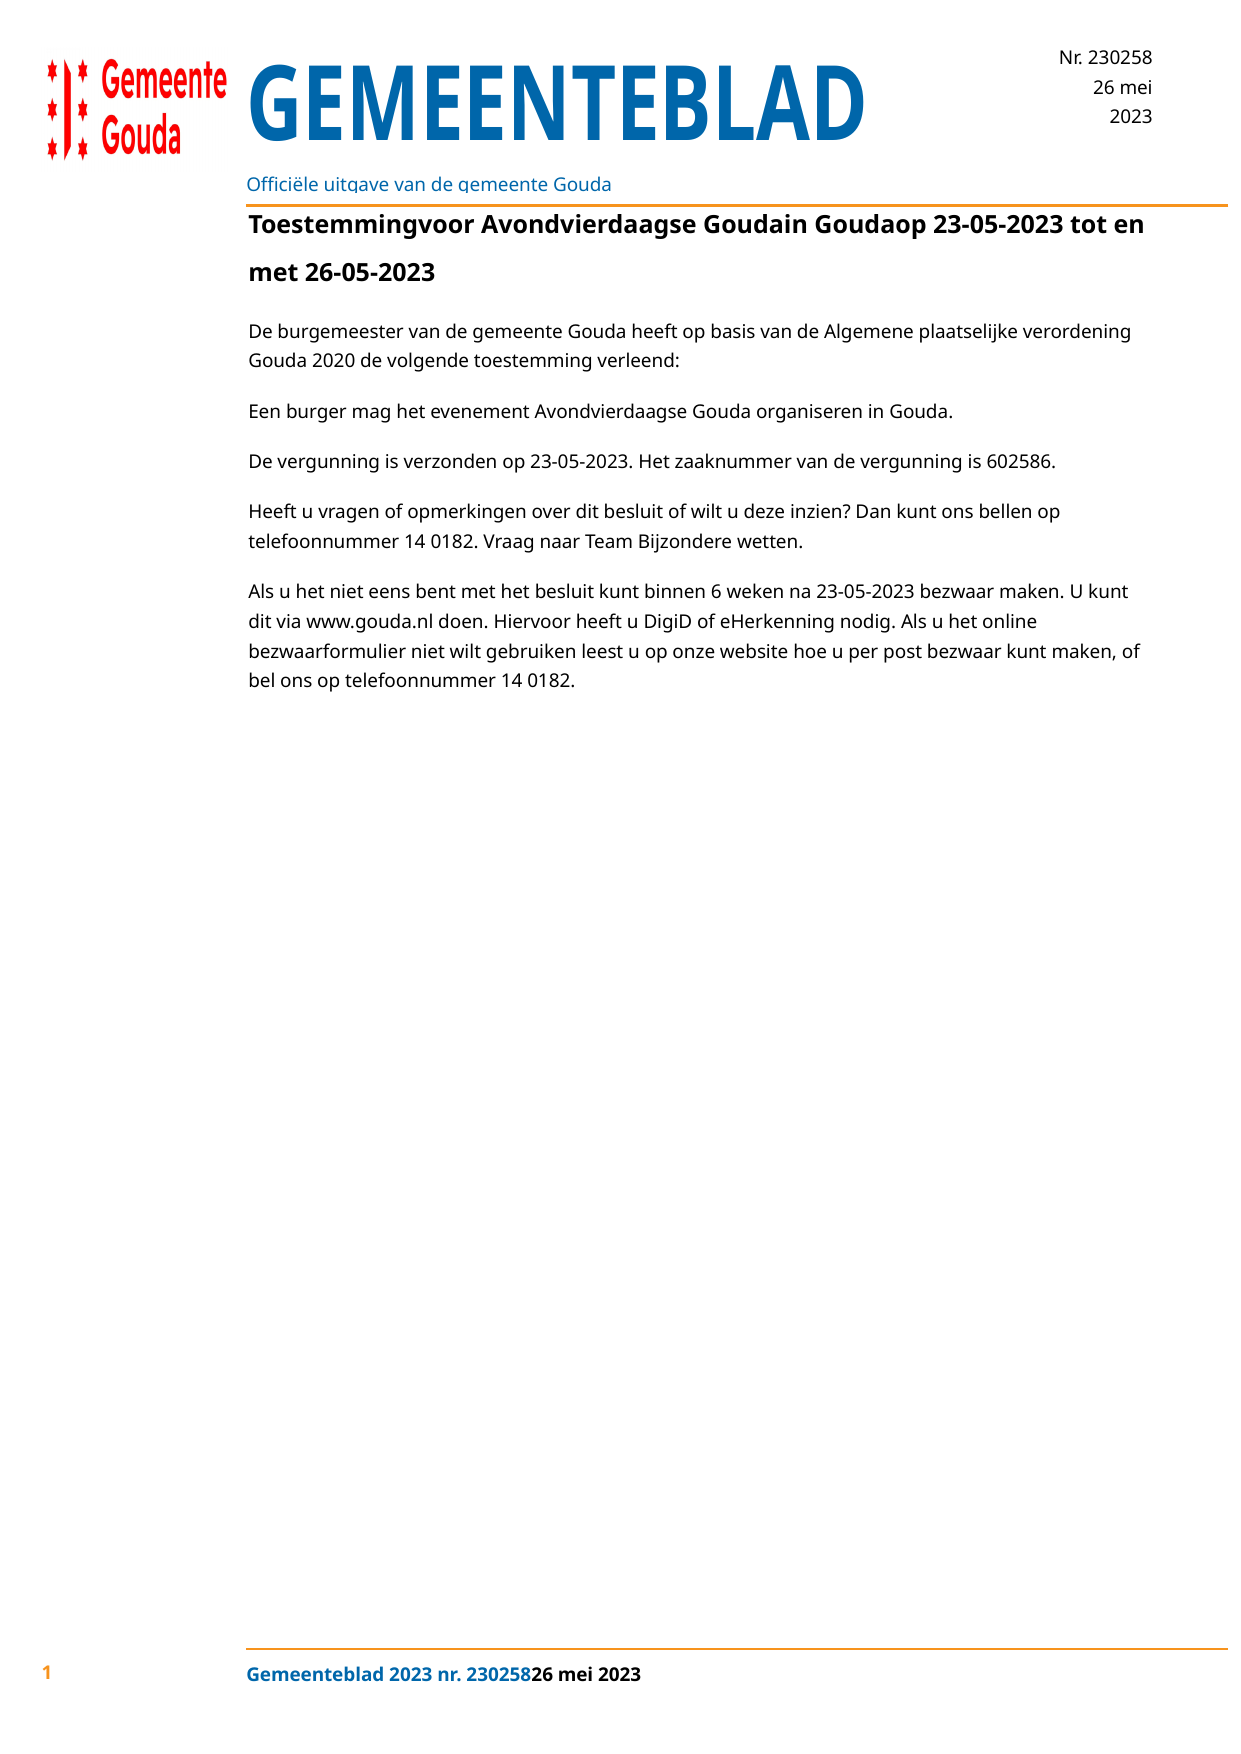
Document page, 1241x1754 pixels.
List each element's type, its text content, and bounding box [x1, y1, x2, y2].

picture [41, 47, 231, 172]
text De vergunning is verzonden op 23-05-2023. Het zaaknummer van de vergunning is 602586. [248, 448, 1152, 474]
text Als u het niet eens bent met het besluit kunt binnen 6 weken na 23-05-2023 bezwaar maken. U kunt dit via www.gouda.nl doen. Hiervoor heeft u DigiD of eHerkenning nodig. Als u het online bezwaarformulier niet wilt gebruiken leest u op onze website hoe u per post bezwaar kunt maken, of bel ons op telefoonnummer 14 0182. [248, 579, 1152, 693]
text De burgemeester van de gemeente Gouda heeft op basis van de Algemene plaatselijke verordening Gouda 2020 de volgende toestemming verleend: [248, 318, 1152, 373]
text Heeft u vragen of opmerkingen over dit besluit of wilt u deze inzien? Dan kunt ons bellen op telefoonnummer 14 0182. Vraag naar Team Bijzondere wetten. [248, 499, 1152, 554]
text Toestemmingvoor Avondvierdaagse Goudain Goudaop 23-05-2023 tot en met 26-05-2023 [248, 207, 1152, 288]
text Een burger mag het evenement Avondvierdaagse Gouda organiseren in Gouda. [248, 398, 1152, 424]
